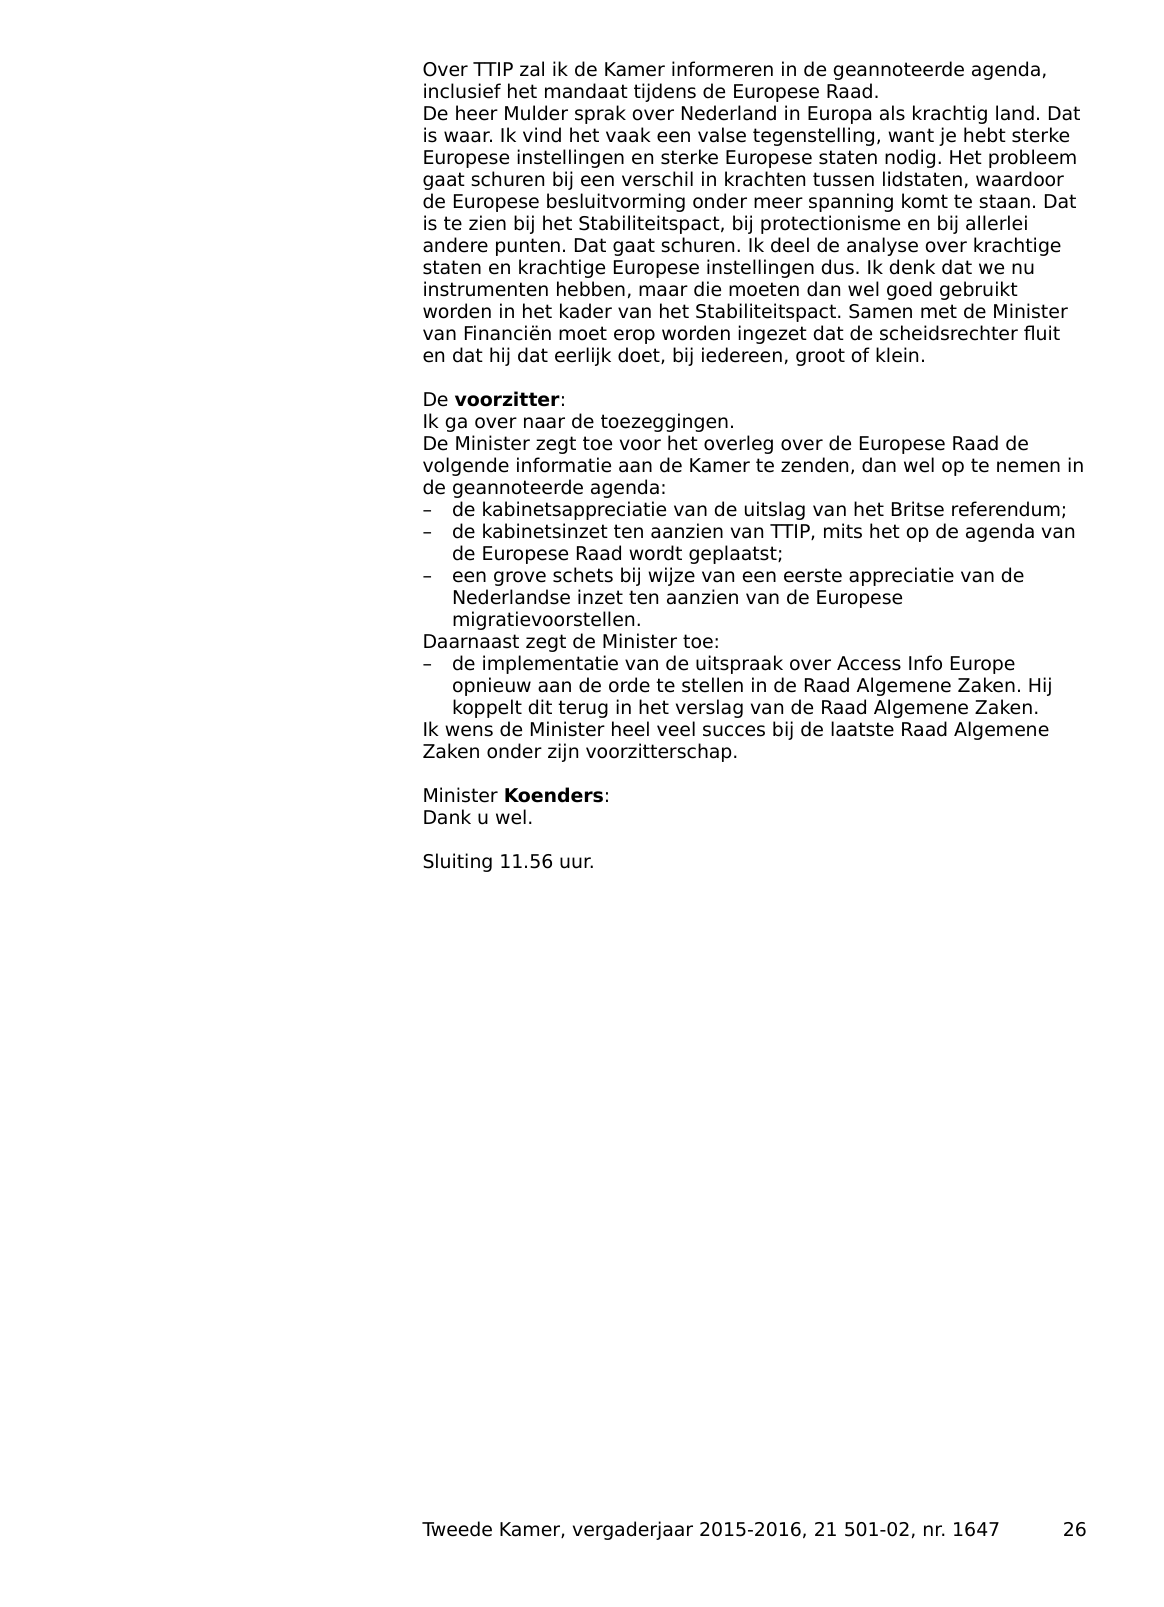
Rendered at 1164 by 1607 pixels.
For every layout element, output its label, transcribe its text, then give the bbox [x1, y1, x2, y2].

text – de kabinetsinzet ten aanzien van TTIP, mits het op de agenda van de Europese Raad wordt geplaatst; [422, 521, 1087, 565]
text – de implementatie van de uitspraak over Access Info Europe opnieuw aan de orde te stellen in de Raad Algemene Zaken. Hij koppelt dit terug in het verslag van de Raad Algemene Zaken. [422, 653, 1087, 719]
text Ik wens de Minister heel veel succes bij de laatste Raad Algemene Zaken onder zijn voorzitterschap. [422, 719, 1087, 763]
text De voorzitter: [422, 389, 1087, 411]
text Sluiting 11.56 uur. [422, 851, 1087, 873]
text – een grove schets bij wijze van een eerste appreciatie van de Nederlandse inzet ten aanzien van de Europese migratievoorstellen. [422, 565, 1087, 631]
text Daarnaast zegt de Minister toe: [422, 631, 1087, 653]
text Over TTIP zal ik de Kamer informeren in de geannoteerde agenda, inclusief het mandaat tijdens de Europese Raad. [422, 59, 1087, 103]
text Dank u wel. [422, 807, 1087, 829]
text De Minister zegt toe voor het overleg over de Europese Raad de volgende informatie aan de Kamer te zenden, dan wel op te nemen in de geannoteerde agenda: [422, 433, 1087, 499]
text Minister Koenders: [422, 785, 1087, 807]
text – de kabinetsappreciatie van de uitslag van het Britse referendum; [422, 499, 1087, 521]
text De heer Mulder sprak over Nederland in Europa als krachtig land. Dat is waar. Ik vind het vaak een valse tegenstelling, want je hebt sterke Europese instellingen en sterke Europese staten nodig. Het probleem gaat schuren bij een verschil in krachten tussen lidstaten, waardoor de Europese besluitvorming onder meer spanning komt te staan. Dat is te zien bij het Stabiliteitspact, bij protectionisme en bij allerlei andere punten. Dat gaat schuren. Ik deel de analyse over krachtige staten en krachtige Europese instellingen dus. Ik denk dat we nu instrumenten hebben, maar die moeten dan wel goed gebruikt worden in het kader van het Stabiliteitspact. Samen met de Minister van Financiën moet erop worden ingezet dat de scheidsrechter fluit en dat hij dat eerlijk doet, bij iedereen, groot of klein. [422, 103, 1087, 367]
text Ik ga over naar de toezeggingen. [422, 411, 1087, 433]
